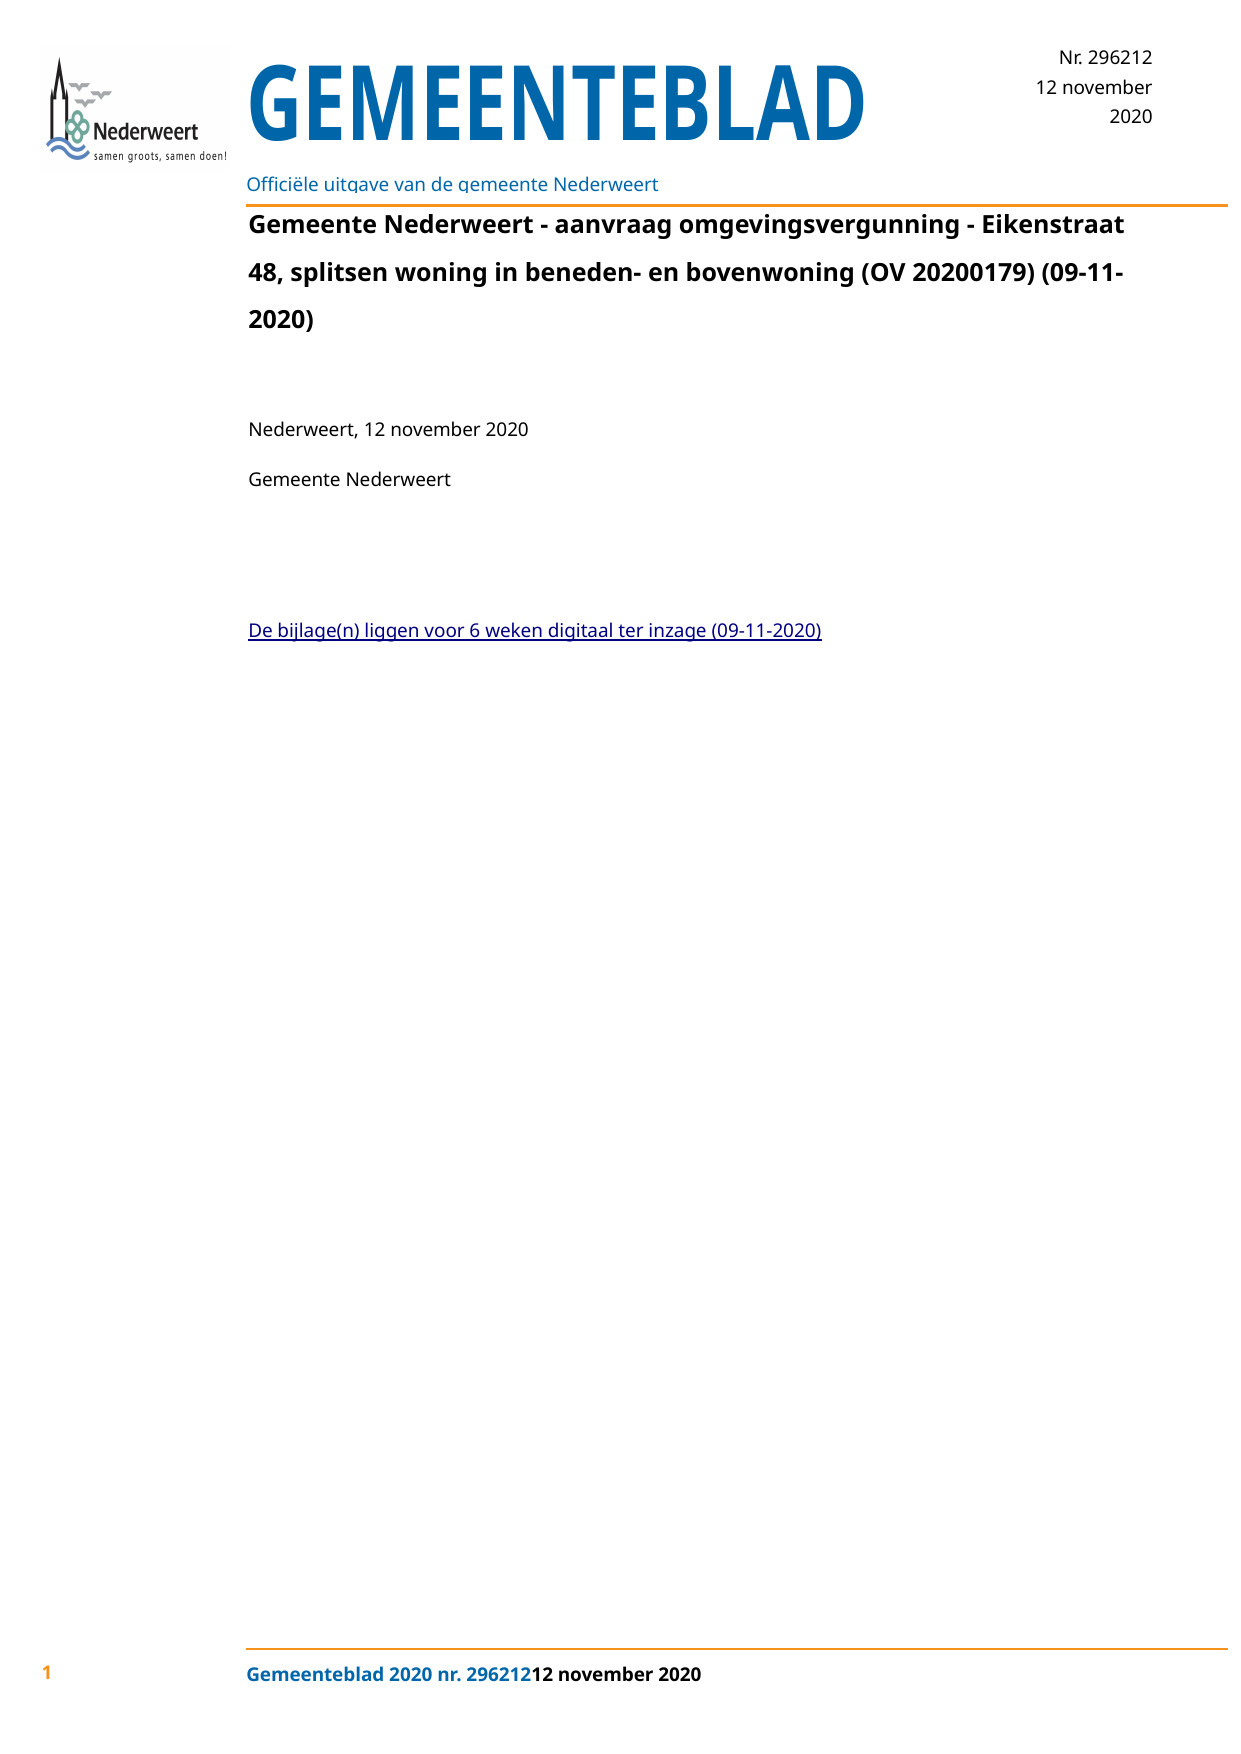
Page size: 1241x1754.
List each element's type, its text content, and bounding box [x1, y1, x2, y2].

text De bijlage(n) liggen voor 6 weken digitaal ter inzage (09-11-2020) [248, 618, 1152, 643]
text Gemeente Nederweert - aanvraag omgevingsvergunning - Eikenstraat 48, splitsen woning in beneden- en bovenwoning (OV 20200179) (09-11-2020) [248, 207, 1152, 336]
text Nederweert, 12 november 2020 [248, 416, 1152, 442]
picture [41, 47, 231, 172]
text Gemeente Nederweert [248, 466, 1152, 492]
